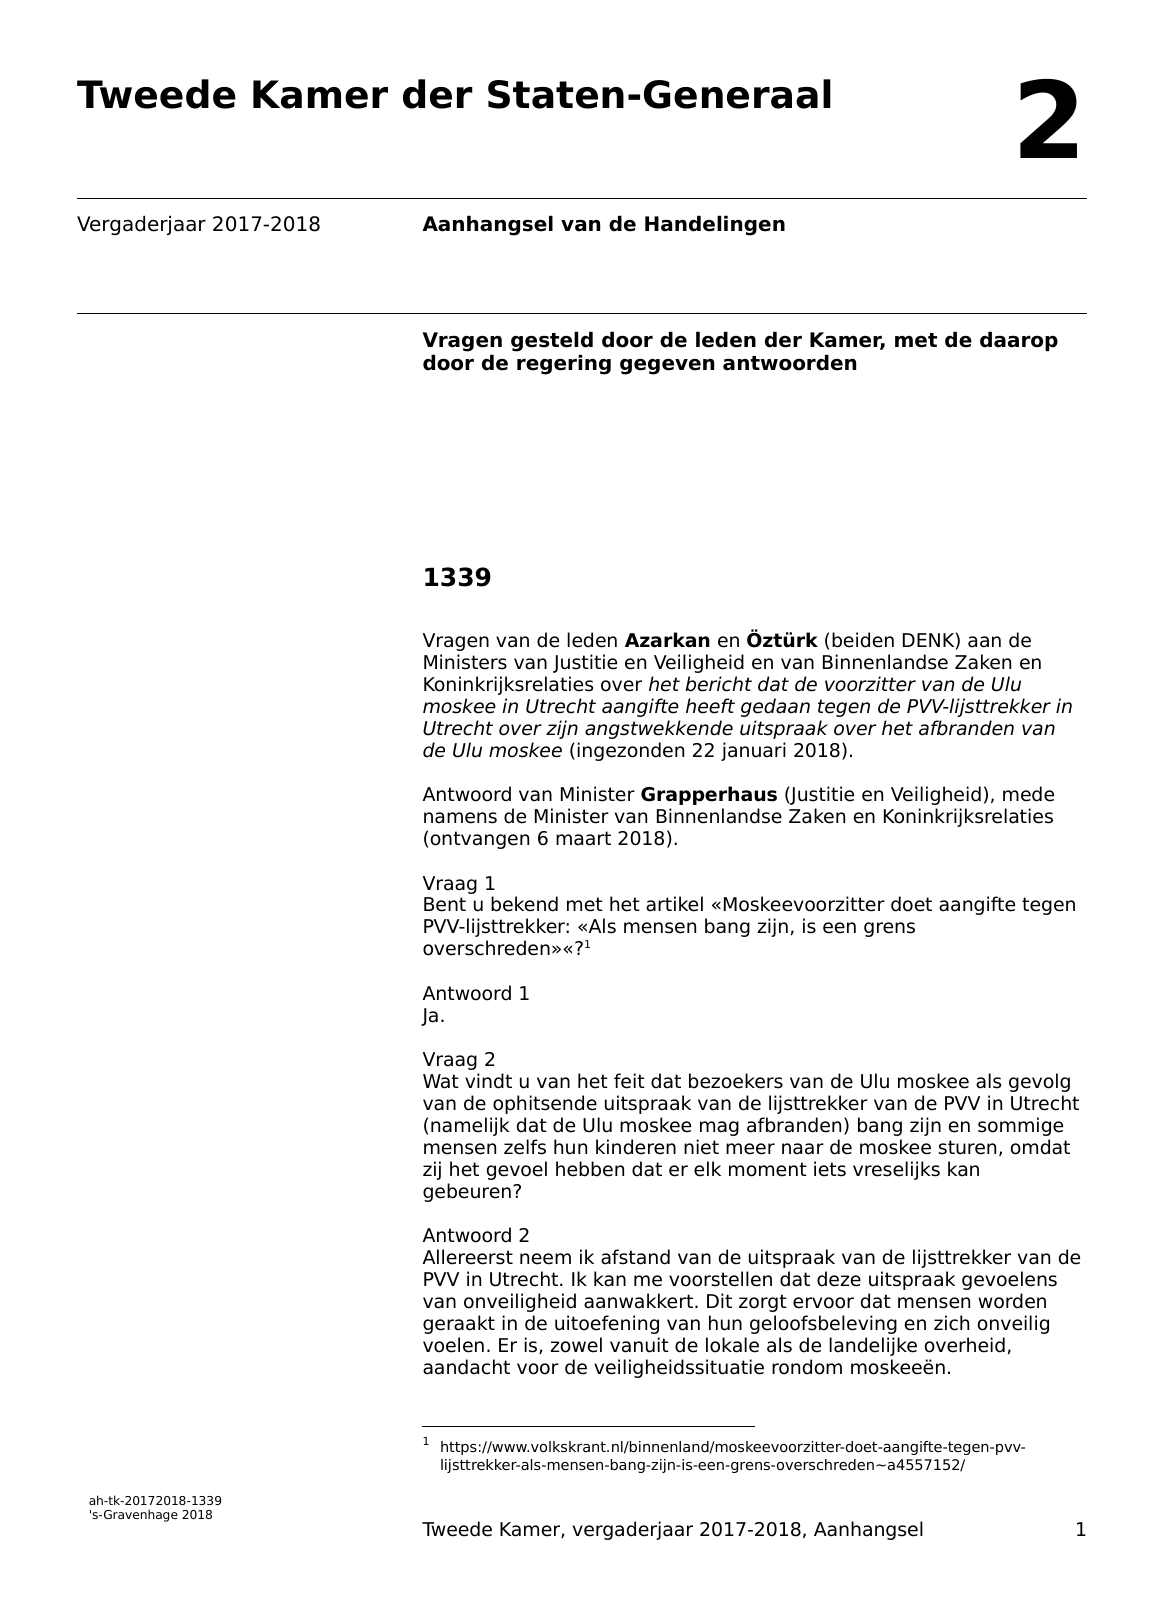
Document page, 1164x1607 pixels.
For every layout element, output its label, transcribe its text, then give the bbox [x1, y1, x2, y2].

text ah-tk-20172018-1339 [88, 1494, 323, 1508]
text https://www.volkskrant.nl/binnenland/moskeevoorzitter-doet-aangifte-tegen-pvv-lijsttrekker-als-mensen-bang-zijn-is-een-grens-overschreden~a4557152/ [422, 1435, 1087, 1474]
text Allereerst neem ik afstand van de uitspraak van de lijsttrekker van de PVV in Utrecht. Ik kan me voorstellen dat deze uitspraak gevoelens van onveiligheid aanwakkert. Dit zorgt ervoor dat mensen worden geraakt in de uitoefening van hun geloofsbeleving en zich onveilig voelen. Er is, zowel vanuit de lokale als de landelijke overheid, aandacht voor de veiligheidssituatie rondom moskeeën. [422, 1247, 1087, 1378]
text Antwoord 2 [422, 1225, 1087, 1247]
table_cell Vragen gesteld door de leden der Kamer, met de daarop door de regering gegeven antwoorden [422, 314, 1087, 375]
text 1339 [422, 563, 1087, 592]
text 's-Gravenhage 2018 [88, 1508, 323, 1522]
text Vraag 1 [422, 872, 1087, 894]
text Antwoord van Minister Grapperhaus (Justitie en Veiligheid), mede namens de Minister van Binnenlandse Zaken en Koninkrijksrelaties (ontvangen 6 maart 2018). [422, 784, 1087, 850]
text Vragen van de leden Azarkan en Öztürk (beiden DENK) aan de Ministers van Justitie en Veiligheid en van Binnenlandse Zaken en Koninkrijksrelaties over het bericht dat de voorzitter van de Ulu moskee in Utrecht aangifte heeft gedaan tegen de PVV-lijsttrekker in Utrecht over zijn angstwekkende uitspraak over het afbranden van de Ulu moskee (ingezonden 22 januari 2018). [422, 630, 1087, 762]
table_header 2 [886, 59, 1087, 198]
table_header Tweede Kamer der Staten-Generaal [77, 59, 886, 198]
table_cell Vergaderjaar 2017-2018 [77, 199, 422, 313]
text Wat vindt u van het feit dat bezoekers van de Ulu moskee als gevolg van de ophitsende uitspraak van de lijsttrekker van de PVV in Utrecht (namelijk dat de Ulu moskee mag afbranden) bang zijn en sommige mensen zelfs hun kinderen niet meer naar de moskee sturen, omdat zij het gevoel hebben dat er elk moment iets vreselijks kan gebeuren? [422, 1071, 1087, 1202]
text Vraag 2 [422, 1049, 1087, 1071]
text Bent u bekend met het artikel «Moskeevoorzitter doet aangifte tegen PVV-lijsttrekker: «Als mensen bang zijn, is een grens overschreden»«? [422, 894, 1087, 960]
text Ja. [422, 1004, 1087, 1026]
text Antwoord 1 [422, 982, 1087, 1004]
table_cell [77, 314, 422, 375]
table_cell Aanhangsel van de Handelingen [422, 199, 1087, 313]
